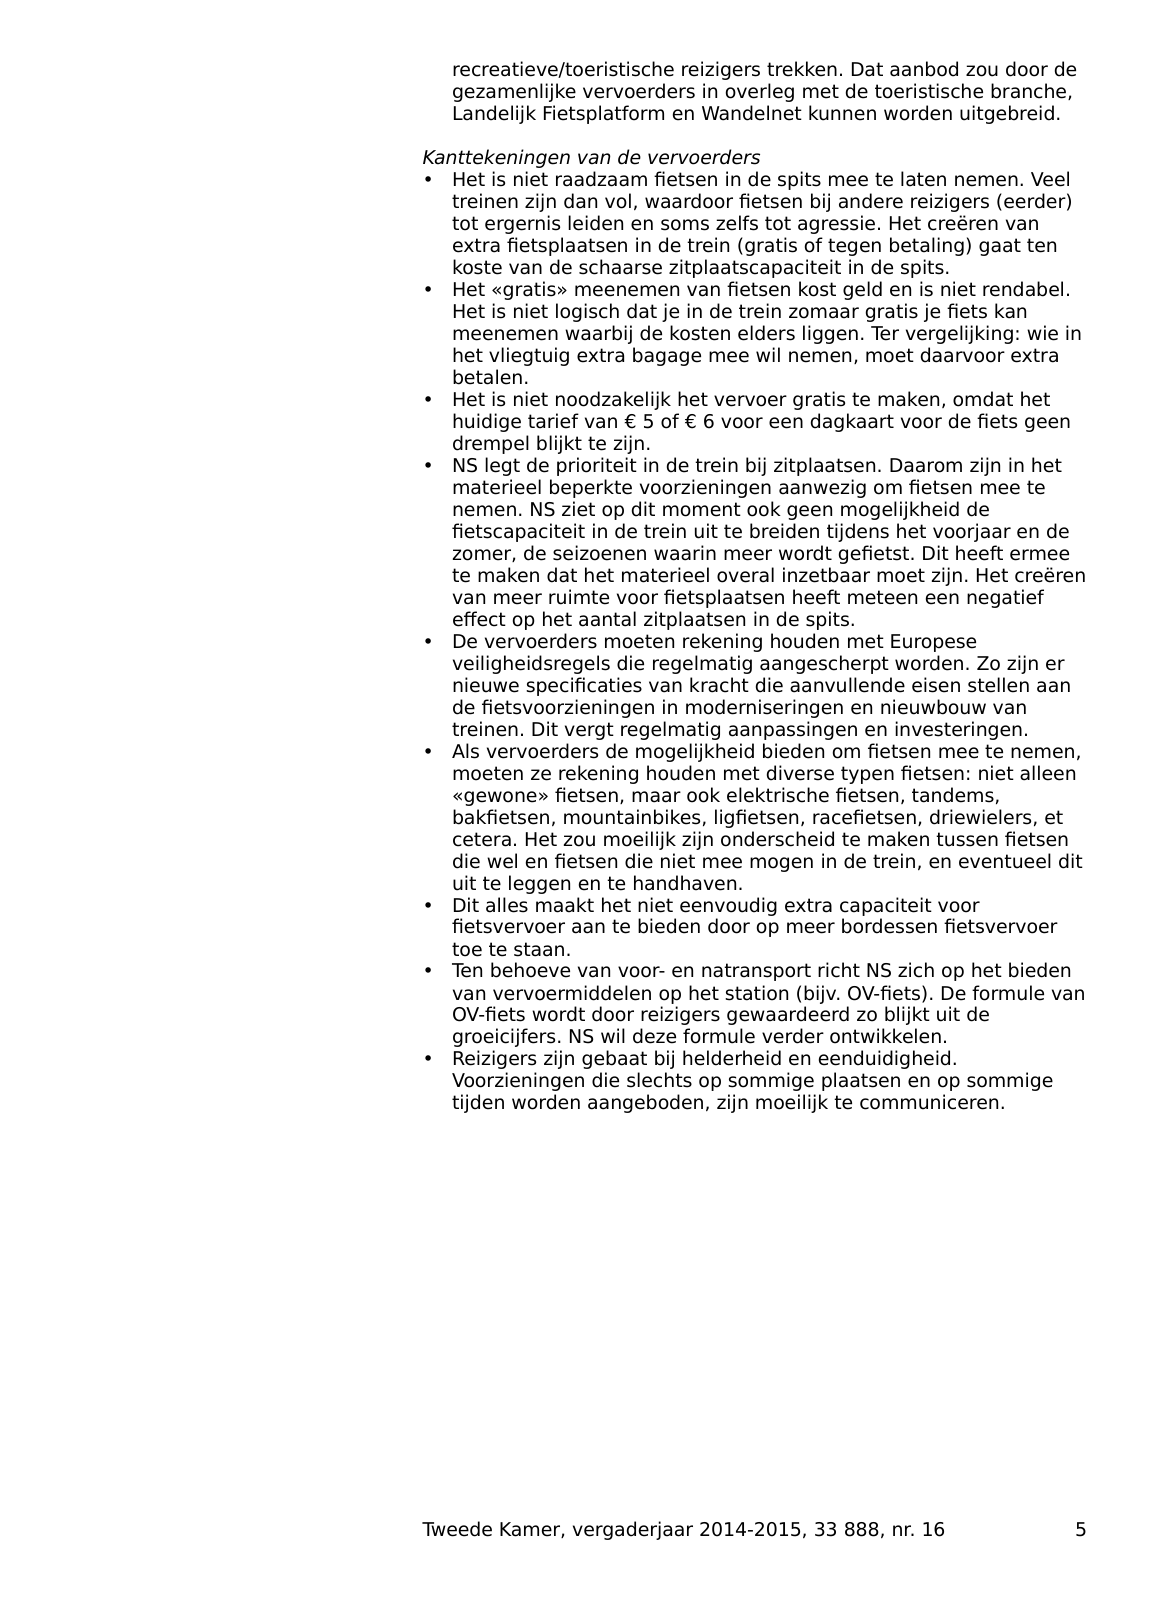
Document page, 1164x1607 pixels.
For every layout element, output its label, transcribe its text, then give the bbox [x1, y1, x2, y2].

text • Het is niet noodzakelijk het vervoer gratis te maken, omdat het huidige tarief van € 5 of € 6 voor een dagkaart voor de fiets geen drempel blijkt te zijn. [422, 389, 1087, 455]
text • Dit alles maakt het niet eenvoudig extra capaciteit voor fietsvervoer aan te bieden door op meer bordessen fietsvervoer toe te staan. [422, 894, 1087, 960]
text • Het is niet raadzaam fietsen in de spits mee te laten nemen. Veel treinen zijn dan vol, waardoor fietsen bij andere reizigers (eerder) tot ergernis leiden en soms zelfs tot agressie. Het creëren van extra fietsplaatsen in de trein (gratis of tegen betaling) gaat ten koste van de schaarse zitplaatscapaciteit in de spits. [422, 169, 1087, 279]
text • De vervoerders moeten rekening houden met Europese veiligheidsregels die regelmatig aangescherpt worden. Zo zijn er nieuwe specificaties van kracht die aanvullende eisen stellen aan de fietsvoorzieningen in moderniseringen en nieuwbouw van treinen. Dit vergt regelmatig aanpassingen en investeringen. [422, 631, 1087, 741]
text • Als vervoerders de mogelijkheid bieden om fietsen mee te nemen, moeten ze rekening houden met diverse typen fietsen: niet alleen «gewone» fietsen, maar ook elektrische fietsen, tandems, bakfietsen, mountainbikes, ligfietsen, racefietsen, driewielers, et cetera. Het zou moeilijk zijn onderscheid te maken tussen fietsen die wel en fietsen die niet mee mogen in de trein, en eventueel dit uit te leggen en te handhaven. [422, 741, 1087, 894]
text • NS legt de prioriteit in de trein bij zitplaatsen. Daarom zijn in het materieel beperkte voorzieningen aanwezig om fietsen mee te nemen. NS ziet op dit moment ook geen mogelijkheid de fietscapaciteit in de trein uit te breiden tijdens het voorjaar en de zomer, de seizoenen waarin meer wordt gefietst. Dit heeft ermee te maken dat het materieel overal inzetbaar moet zijn. Het creëren van meer ruimte voor fietsplaatsen heeft meteen een negatief effect op het aantal zitplaatsen in de spits. [422, 455, 1087, 631]
text • Het «gratis» meenemen van fietsen kost geld en is niet rendabel. Het is niet logisch dat je in de trein zomaar gratis je fiets kan meenemen waarbij de kosten elders liggen. Ter vergelijking: wie in het vliegtuig extra bagage mee wil nemen, moet daarvoor extra betalen. [422, 279, 1087, 389]
text Kanttekeningen van de vervoerders [422, 147, 1087, 169]
text • Reizigers zijn gebaat bij helderheid en eenduidigheid. Voorzieningen die slechts op sommige plaatsen en op sommige tijden worden aangeboden, zijn moeilijk te communiceren. [422, 1048, 1087, 1114]
text • Ten behoeve van voor- en natransport richt NS zich op het bieden van vervoermiddelen op het station (bijv. OV-fiets). De formule van OV-fiets wordt door reizigers gewaardeerd zo blijkt uit de groeicijfers. NS wil deze formule verder ontwikkelen. [422, 960, 1087, 1048]
text recreatieve/toeristische reizigers trekken. Dat aanbod zou door de gezamenlijke vervoerders in overleg met de toeristische branche, Landelijk Fietsplatform en Wandelnet kunnen worden uitgebreid. [422, 59, 1087, 125]
